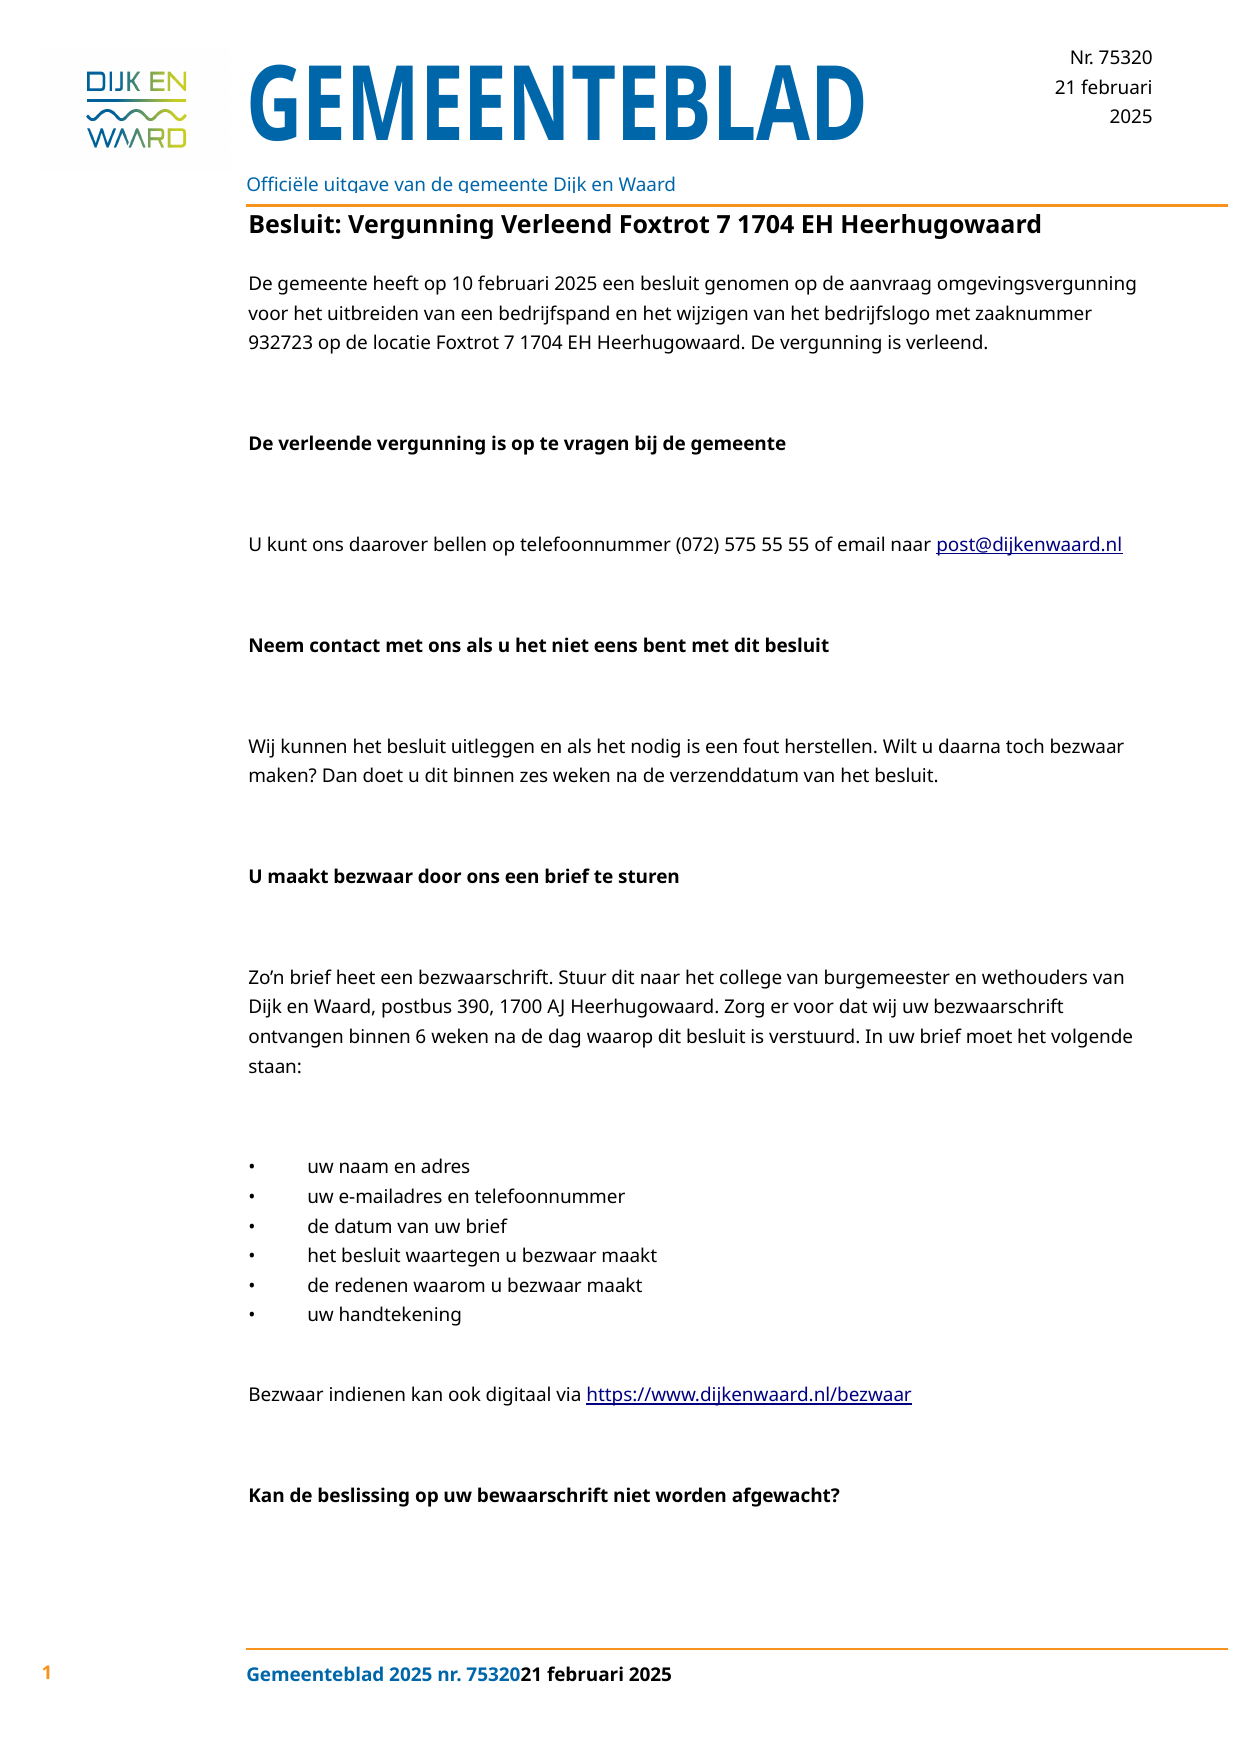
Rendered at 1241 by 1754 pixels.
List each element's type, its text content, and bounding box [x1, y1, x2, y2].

text U maakt bezwaar door ons een brief te sturen [248, 863, 1152, 889]
text Besluit: Vergunning Verleend Foxtrot 7 1704 EH Heerhugowaard [248, 207, 1152, 241]
list de datum van uw brief [248, 1213, 1152, 1238]
list uw handtekening [248, 1302, 1152, 1327]
text De verleende vergunning is op te vragen bij de gemeente [248, 430, 1152, 456]
text Neem contact met ons als u het niet eens bent met dit besluit [248, 632, 1152, 658]
text De gemeente heeft op 10 februari 2025 een besluit genomen op de aanvraag omgevingsvergunning voor het uitbreiden van een bedrijfspand en het wijzigen van het bedrijfslogo met zaaknummer 932723 op de locatie Foxtrot 7 1704 EH Heerhugowaard. De vergunning is verleend. [248, 270, 1152, 355]
picture [41, 47, 231, 172]
text Zo’n brief heet een bezwaarschrift. Stuur dit naar het college van burgemeester en wethouders van Dijk en Waard, postbus 390, 1700 AJ Heerhugowaard. Zorg er voor dat wij uw bezwaarschrift ontvangen binnen 6 weken na de dag waarop dit besluit is verstuurd. In uw brief moet het volgende staan: [248, 964, 1152, 1078]
text Wij kunnen het besluit uitleggen en als het nodig is een fout herstellen. Wilt u daarna toch bezwaar maken? Dan doet u dit binnen zes weken na de verzenddatum van het besluit. [248, 733, 1152, 788]
text U kunt ons daarover bellen op telefoonnummer (072) 575 55 55 of email naar post@dijkenwaard.nl [248, 531, 1152, 557]
list de redenen waarom u bezwaar maakt [248, 1272, 1152, 1298]
text Kan de beslissing op uw bewaarschrift niet worden afgewacht? [248, 1482, 1152, 1508]
list uw e-mailadres en telefoonnummer [248, 1183, 1152, 1209]
text Bezwaar indienen kan ook digitaal via https://www.dijkenwaard.nl/bezwaar [248, 1382, 1152, 1407]
list het besluit waartegen u bezwaar maakt [248, 1242, 1152, 1268]
list uw naam en adres [248, 1154, 1152, 1179]
